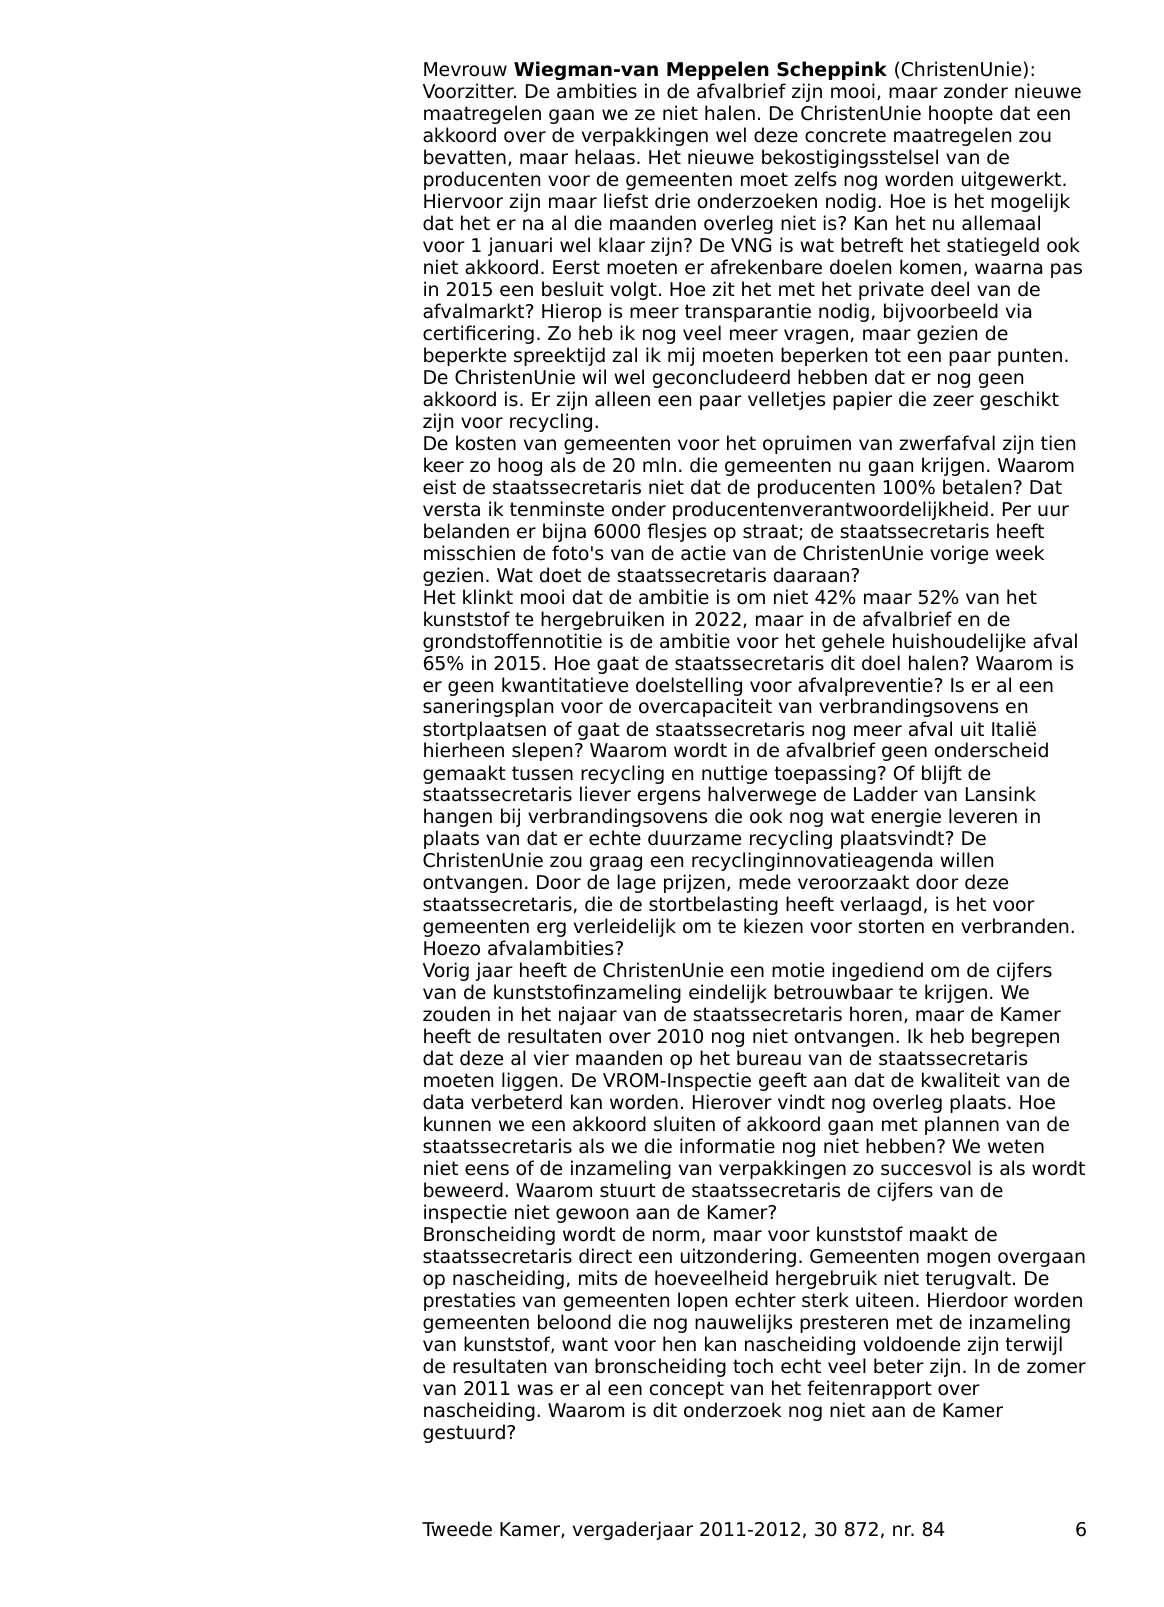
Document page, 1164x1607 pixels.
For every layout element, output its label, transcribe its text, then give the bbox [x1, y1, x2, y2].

text Bronscheiding wordt de norm, maar voor kunststof maakt de staatssecretaris direct een uitzondering. Gemeenten mogen overgaan op nascheiding, mits de hoeveelheid hergebruik niet terugvalt. De prestaties van gemeenten lopen echter sterk uiteen. Hierdoor worden gemeenten beloond die nog nauwelijks presteren met de inzameling van kunststof, want voor hen kan nascheiding voldoende zijn terwijl de resultaten van bronscheiding toch echt veel beter zijn. In de zomer van 2011 was er al een concept van het feitenrapport over nascheiding. Waarom is dit onderzoek nog niet aan de Kamer gestuurd? [422, 1224, 1087, 1444]
text Het klinkt mooi dat de ambitie is om niet 42% maar 52% van het kunststof te hergebruiken in 2022, maar in de afvalbrief en de grondstoffennotitie is de ambitie voor het gehele huishoudelijke afval 65% in 2015. Hoe gaat de staatssecretaris dit doel halen? Waarom is er geen kwantitatieve doelstelling voor afvalpreventie? Is er al een saneringsplan voor de overcapaciteit van verbrandingsovens en stortplaatsen of gaat de staatssecretaris nog meer afval uit Italië hierheen slepen? Waarom wordt in de afvalbrief geen onderscheid gemaakt tussen recycling en nuttige toepassing? Of blijft de staatssecretaris liever ergens halverwege de Ladder van Lansink hangen bij verbrandingsovens die ook nog wat energie leveren in plaats van dat er echte duurzame recycling plaatsvindt? De ChristenUnie zou graag een recyclinginnovatieagenda willen ontvangen. Door de lage prijzen, mede veroorzaakt door deze staatssecretaris, die de stortbelasting heeft verlaagd, is het voor gemeenten erg verleidelijk om te kiezen voor storten en verbranden. Hoezo afvalambities? [422, 587, 1087, 960]
text De kosten van gemeenten voor het opruimen van zwerfafval zijn tien keer zo hoog als de 20 mln. die gemeenten nu gaan krijgen. Waarom eist de staatssecretaris niet dat de producenten 100% betalen? Dat versta ik tenminste onder producentenverantwoordelijkheid. Per uur belanden er bijna 6000 flesjes op straat; de staatssecretaris heeft misschien de foto's van de actie van de ChristenUnie vorige week gezien. Wat doet de staatssecretaris daaraan? [422, 433, 1087, 587]
text Mevrouw Wiegman-van Meppelen Scheppink (ChristenUnie): Voorzitter. De ambities in de afvalbrief zijn mooi, maar zonder nieuwe maatregelen gaan we ze niet halen. De ChristenUnie hoopte dat een akkoord over de verpakkingen wel deze concrete maatregelen zou bevatten, maar helaas. Het nieuwe bekostigingsstelsel van de producenten voor de gemeenten moet zelfs nog worden uitgewerkt. Hiervoor zijn maar liefst drie onderzoeken nodig. Hoe is het mogelijk dat het er na al die maanden overleg niet is? Kan het nu allemaal voor 1 januari wel klaar zijn? De VNG is wat betreft het statiegeld ook niet akkoord. Eerst moeten er afrekenbare doelen komen, waarna pas in 2015 een besluit volgt. Hoe zit het met het private deel van de afvalmarkt? Hierop is meer transparantie nodig, bijvoorbeeld via certificering. Zo heb ik nog veel meer vragen, maar gezien de beperkte spreektijd zal ik mij moeten beperken tot een paar punten. De ChristenUnie wil wel geconcludeerd hebben dat er nog geen akkoord is. Er zijn alleen een paar velletjes papier die zeer geschikt zijn voor recycling. [422, 59, 1087, 433]
text Vorig jaar heeft de ChristenUnie een motie ingediend om de cijfers van de kunststofinzameling eindelijk betrouwbaar te krijgen. We zouden in het najaar van de staatssecretaris horen, maar de Kamer heeft de resultaten over 2010 nog niet ontvangen. Ik heb begrepen dat deze al vier maanden op het bureau van de staatssecretaris moeten liggen. De VROM-Inspectie geeft aan dat de kwaliteit van de data verbeterd kan worden. Hierover vindt nog overleg plaats. Hoe kunnen we een akkoord sluiten of akkoord gaan met plannen van de staatssecretaris als we die informatie nog niet hebben? We weten niet eens of de inzameling van verpakkingen zo succesvol is als wordt beweerd. Waarom stuurt de staatssecretaris de cijfers van de inspectie niet gewoon aan de Kamer? [422, 960, 1087, 1224]
